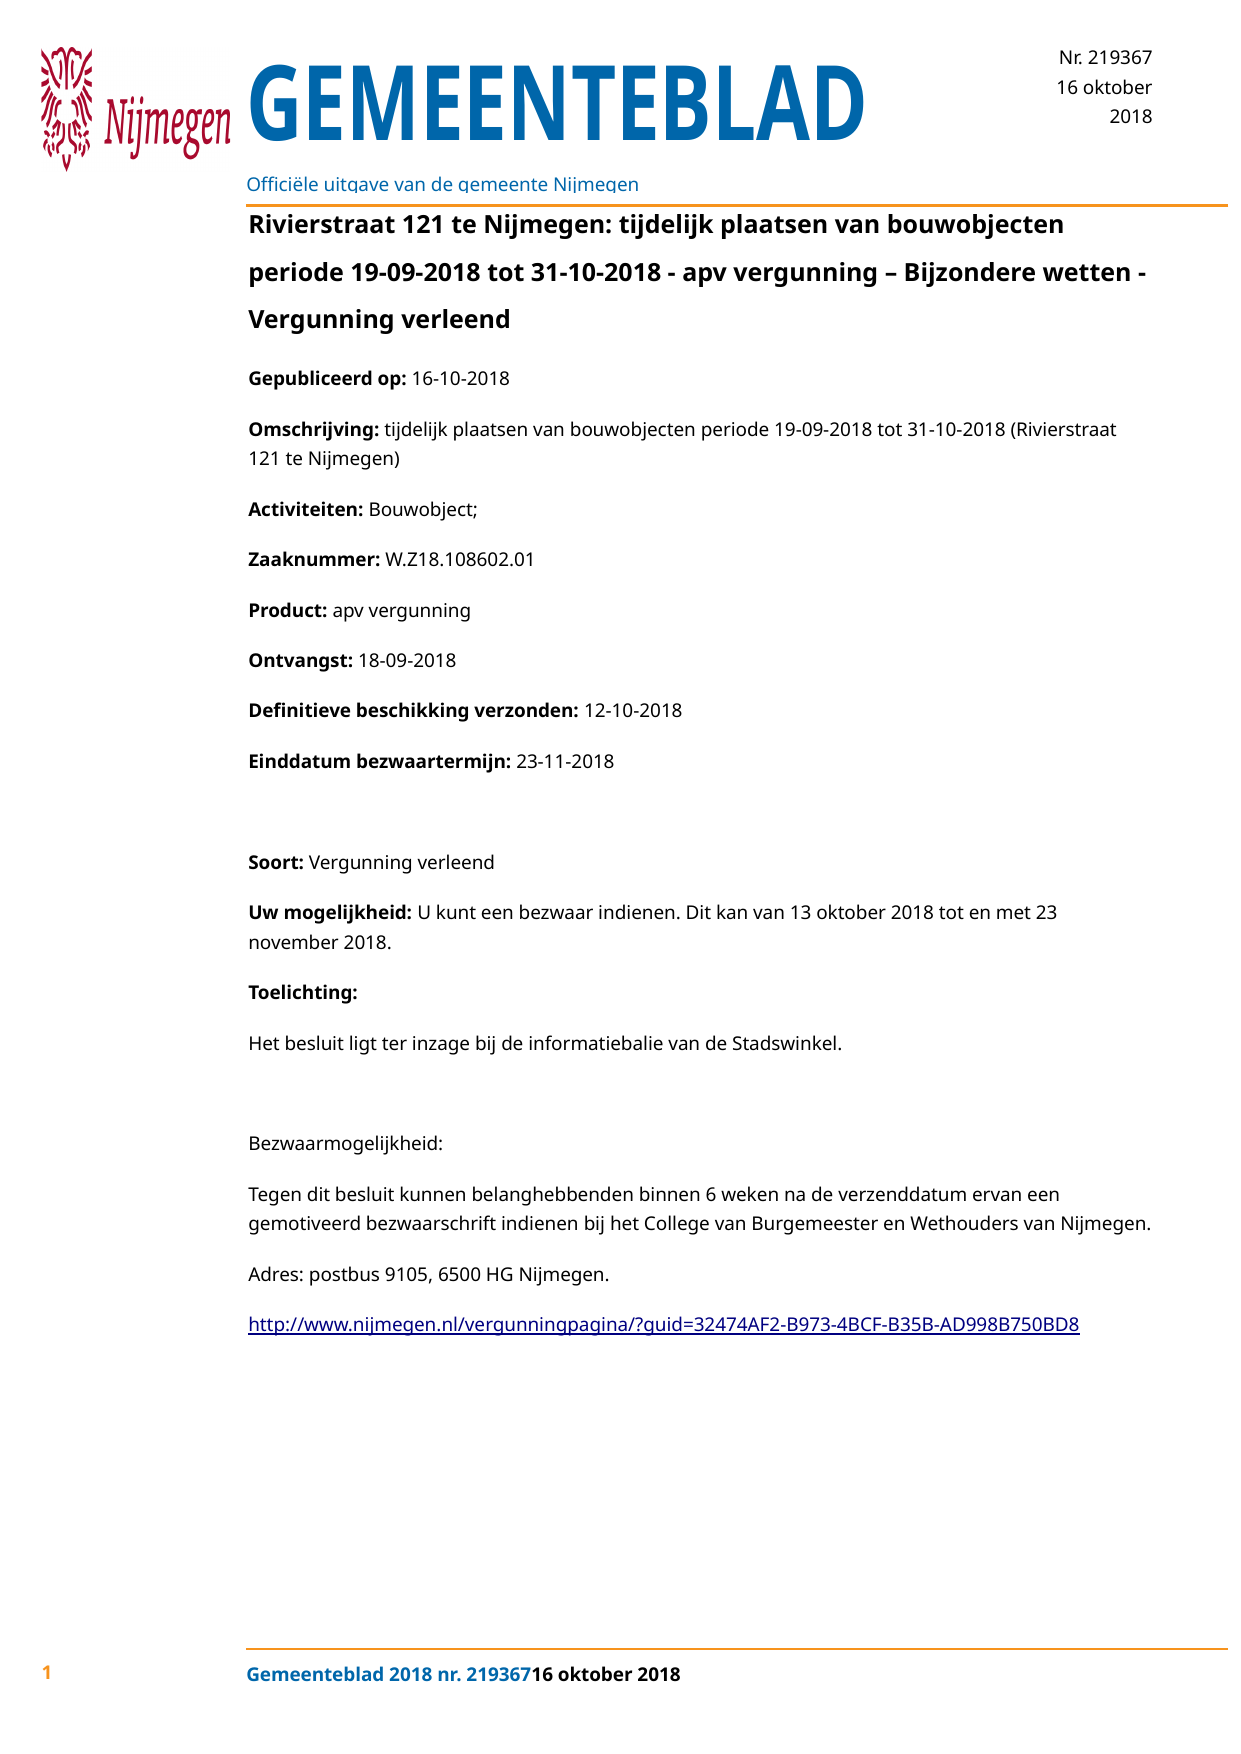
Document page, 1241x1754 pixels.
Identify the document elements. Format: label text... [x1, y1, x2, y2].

text Einddatum bezwaartermijn: 23-11-2018 [248, 748, 1152, 774]
text Gepubliceerd op: 16-10-2018 [248, 366, 1152, 391]
text Adres: postbus 9105, 6500 HG Nijmegen. [248, 1261, 1152, 1287]
text Definitieve beschikking verzonden: 12-10-2018 [248, 698, 1152, 723]
text Omschrijving: tijdelijk plaatsen van bouwobjecten periode 19-09-2018 tot 31-10-2018 (Rivierstraat 121 te Nijmegen) [248, 416, 1152, 471]
text Product: apv vergunning [248, 597, 1152, 622]
text Bezwaarmogelijkheid: [248, 1131, 1152, 1156]
text Rivierstraat 121 te Nijmegen: tijdelijk plaatsen van bouwobjecten periode 19-09-2018 tot 31-10-2018 - apv vergunning – Bijzondere wetten - Vergunning verleend [248, 207, 1152, 336]
picture [41, 47, 231, 172]
text Soort: Vergunning verleend [248, 849, 1152, 874]
text Zaaknummer: W.Z18.108602.01 [248, 546, 1152, 572]
text Tegen dit besluit kunnen belanghebbenden binnen 6 weken na de verzenddatum ervan een gemotiveerd bezwaarschrift indienen bij het College van Burgemeester en Wethouders van Nijmegen. [248, 1181, 1152, 1236]
text Uw mogelijkheid: U kunt een bezwaar indienen. Dit kan van 13 oktober 2018 tot en met 23 november 2018. [248, 899, 1152, 954]
text Het besluit ligt ter inzage bij de informatiebalie van de Stadswinkel. [248, 1030, 1152, 1055]
text Toelichting: [248, 979, 1152, 1005]
text Activiteiten: Bouwobject; [248, 496, 1152, 522]
text Ontvangst: 18-09-2018 [248, 647, 1152, 673]
text http://www.nijmegen.nl/vergunningpagina/?guid=32474AF2-B973-4BCF-B35B-AD998B750BD8 [248, 1311, 1152, 1337]
